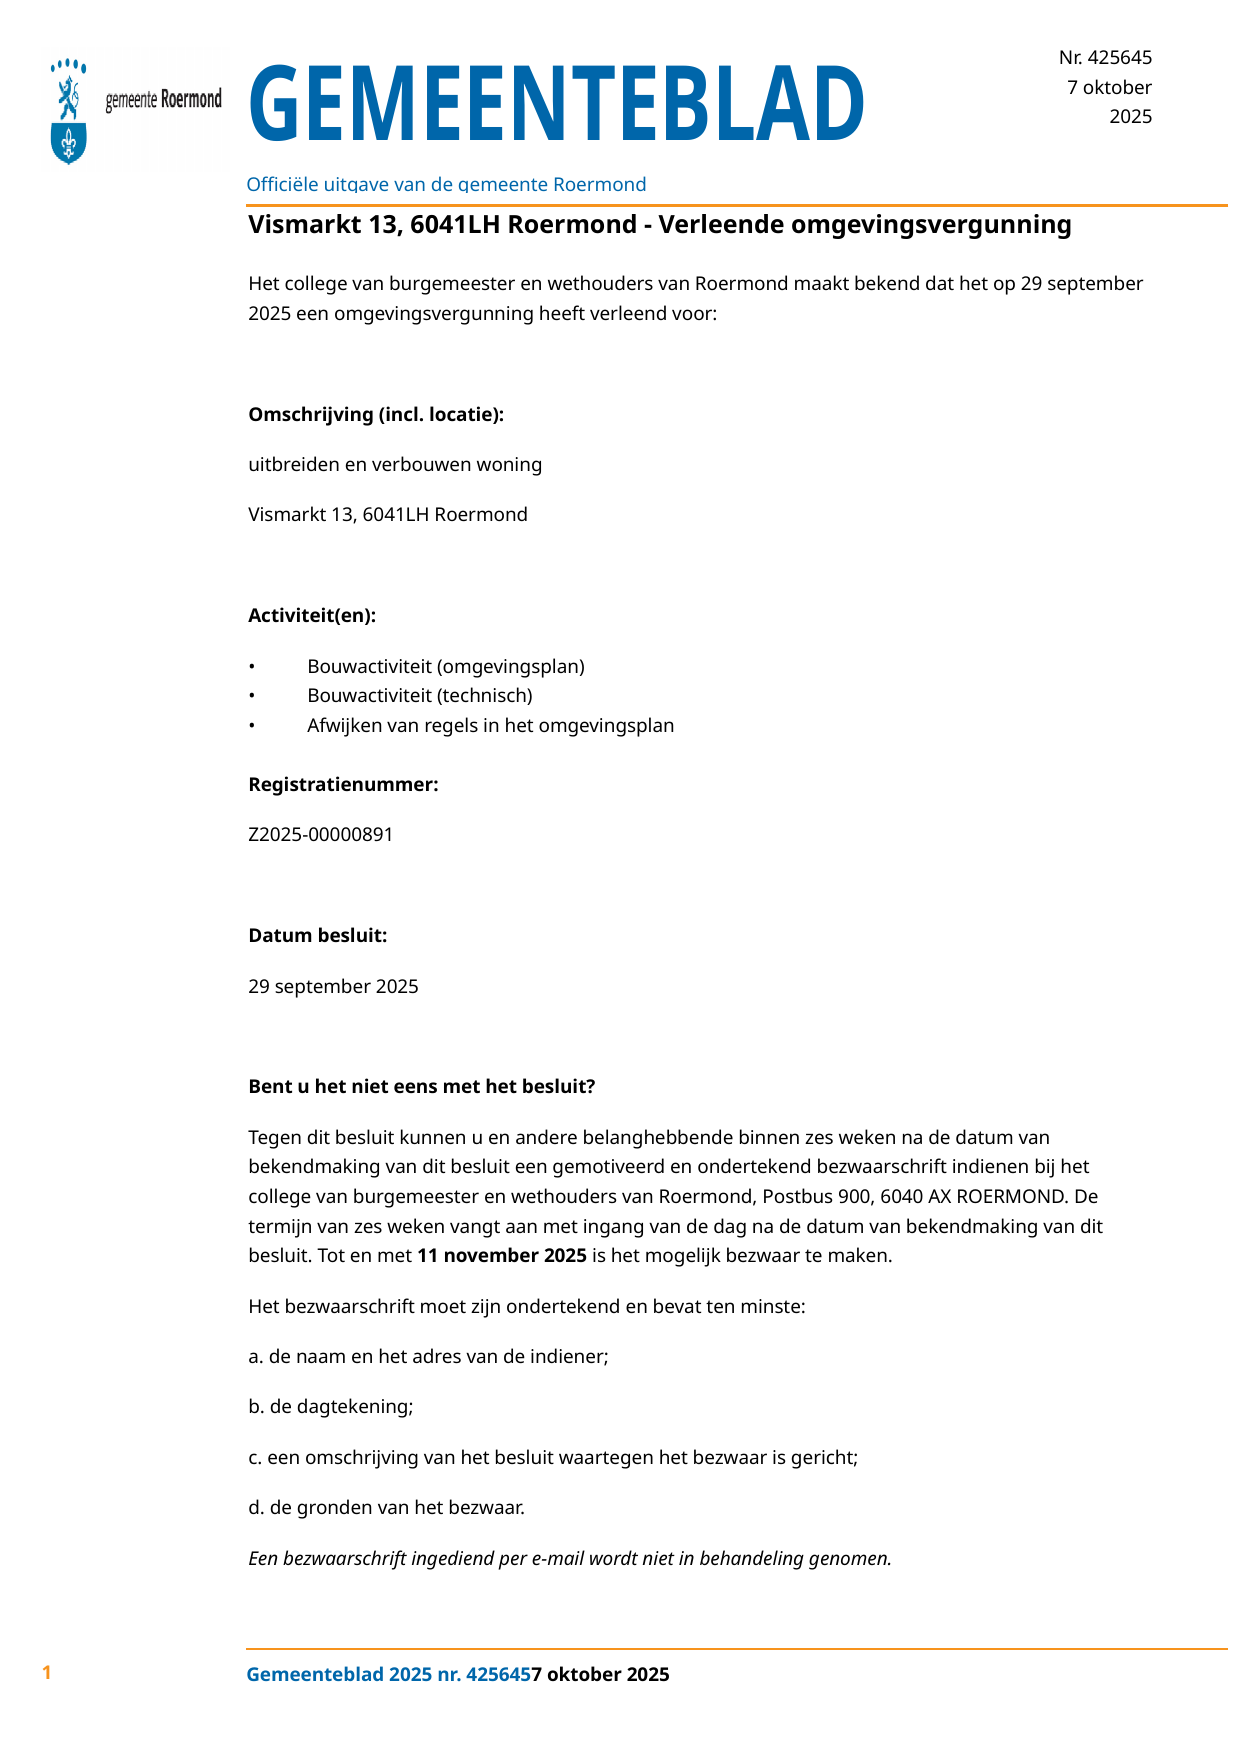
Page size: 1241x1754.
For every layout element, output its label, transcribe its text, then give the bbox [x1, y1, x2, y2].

text Activiteit(en): [248, 602, 1152, 628]
text Z2025-00000891 [248, 822, 1152, 847]
text c. een omschrijving van het besluit waartegen het bezwaar is gericht; [248, 1444, 1152, 1470]
text Vismarkt 13, 6041LH Roermond - Verleende omgevingsvergunning [248, 207, 1152, 241]
list Afwijken van regels in het omgevingsplan [248, 712, 1152, 738]
list Bouwactiviteit (omgevingsplan) [248, 653, 1152, 678]
text Datum besluit: [248, 922, 1152, 948]
text Het bezwaarschrift moet zijn ondertekend en bevat ten minste: [248, 1293, 1152, 1318]
list Bouwactiviteit (technisch) [248, 682, 1152, 708]
text b. de dagtekening; [248, 1394, 1152, 1419]
text d. de gronden van het bezwaar. [248, 1494, 1152, 1520]
text Tegen dit besluit kunnen u en andere belanghebbende binnen zes weken na de datum van bekendmaking van dit besluit een gemotiveerd en ondertekend bezwaarschrift indienen bij het college van burgemeester en wethouders van Roermond, Postbus 900, 6040 AX ROERMOND. De termijn van zes weken vangt aan met ingang van de dag na de datum van bekendmaking van dit besluit. Tot en met 11 november 2025 is het mogelijk bezwaar te maken. [248, 1124, 1152, 1268]
text Vismarkt 13, 6041LH Roermond [248, 502, 1152, 527]
text Omschrijving (incl. locatie): [248, 401, 1152, 426]
text Een bezwaarschrift ingediend per e-mail wordt niet in behandeling genomen. [248, 1545, 1152, 1571]
text 29 september 2025 [248, 973, 1152, 998]
text a. de naam en het adres van de indiener; [248, 1343, 1152, 1369]
picture [41, 47, 231, 172]
text Bent u het niet eens met het besluit? [248, 1074, 1152, 1099]
text Het college van burgemeester en wethouders van Roermond maakt bekend dat het op 29 september 2025 een omgevingsvergunning heeft verleend voor: [248, 270, 1152, 326]
text Registratienummer: [248, 771, 1152, 797]
text uitbreiden en verbouwen woning [248, 451, 1152, 477]
